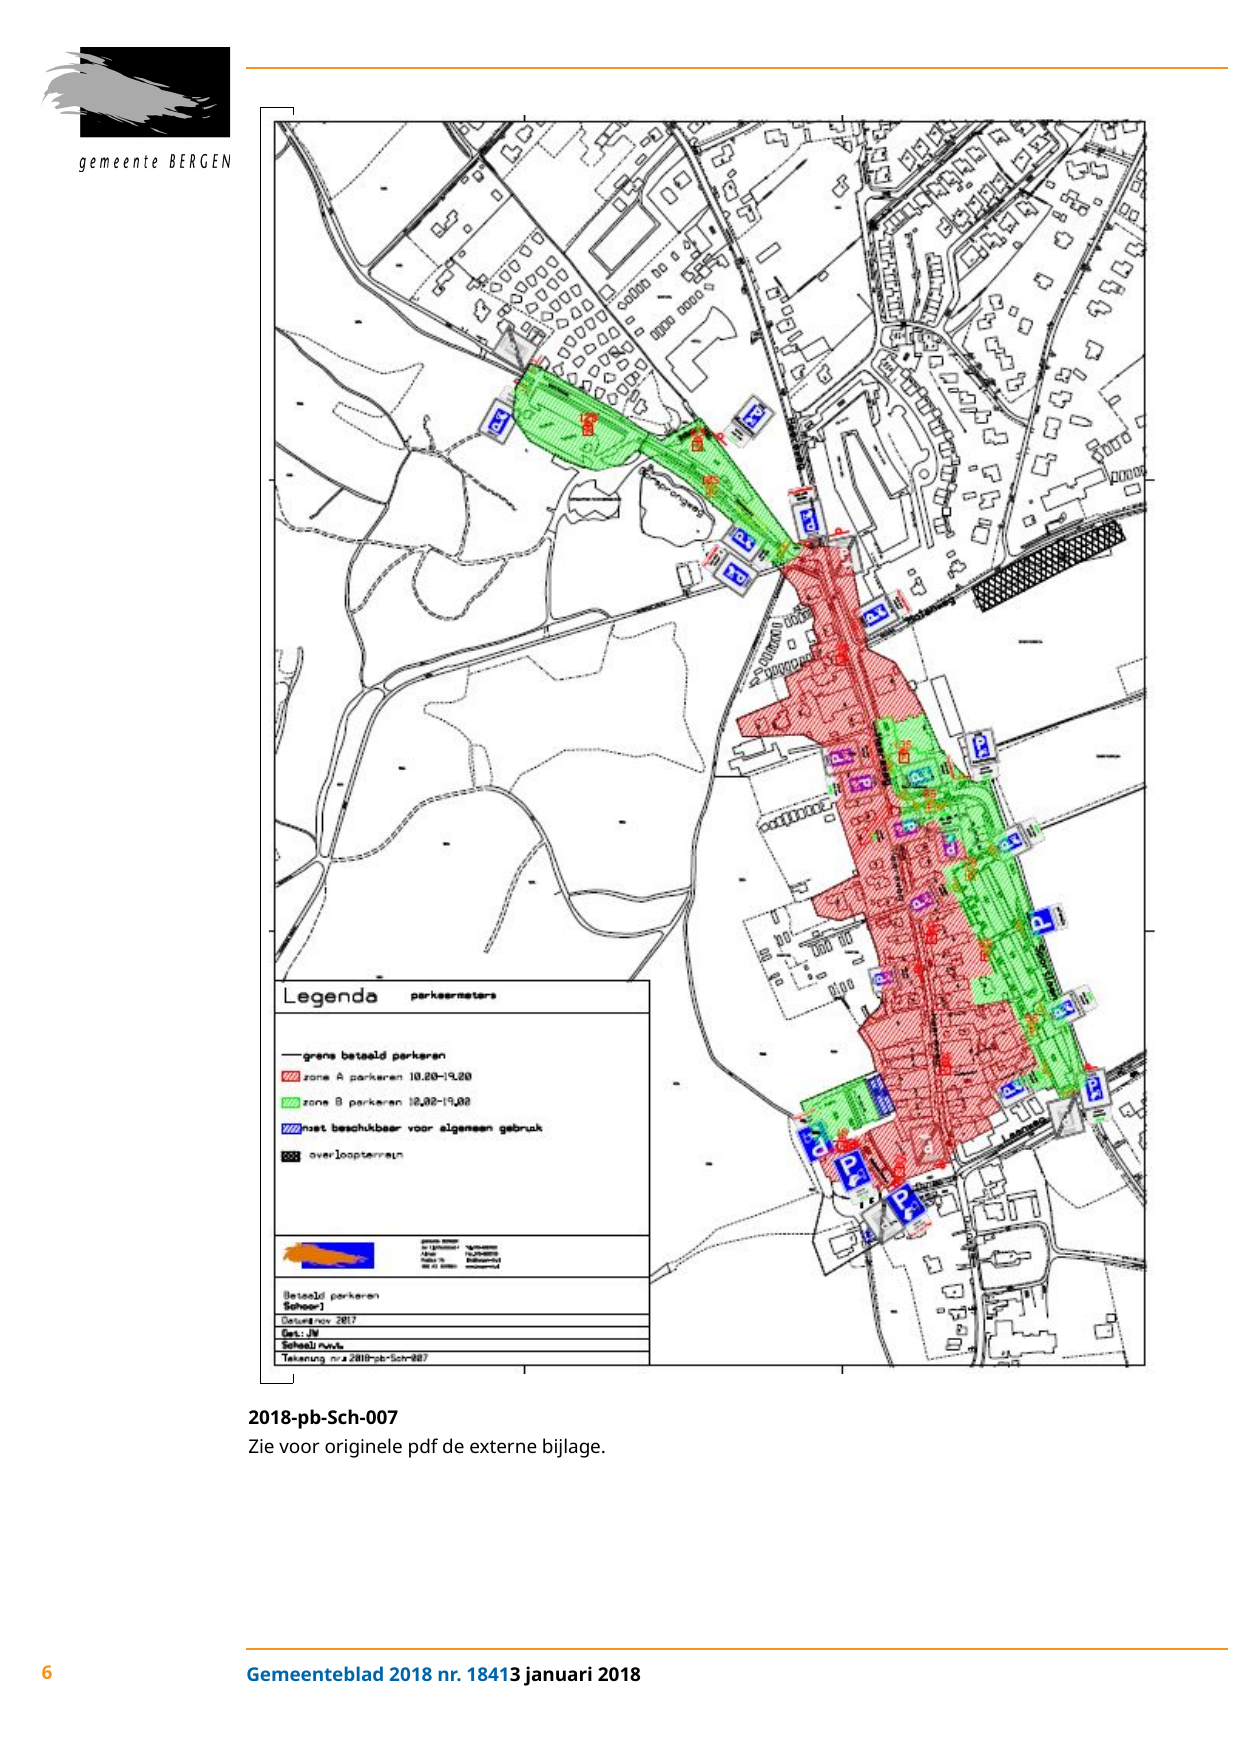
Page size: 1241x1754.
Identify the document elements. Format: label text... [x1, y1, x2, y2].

text Zie voor originele pdf de externe bijlage. [248, 1433, 1152, 1459]
text 2018-pb-Sch-007 [248, 1404, 1152, 1429]
picture [268, 115, 1155, 1374]
picture [41, 47, 231, 172]
